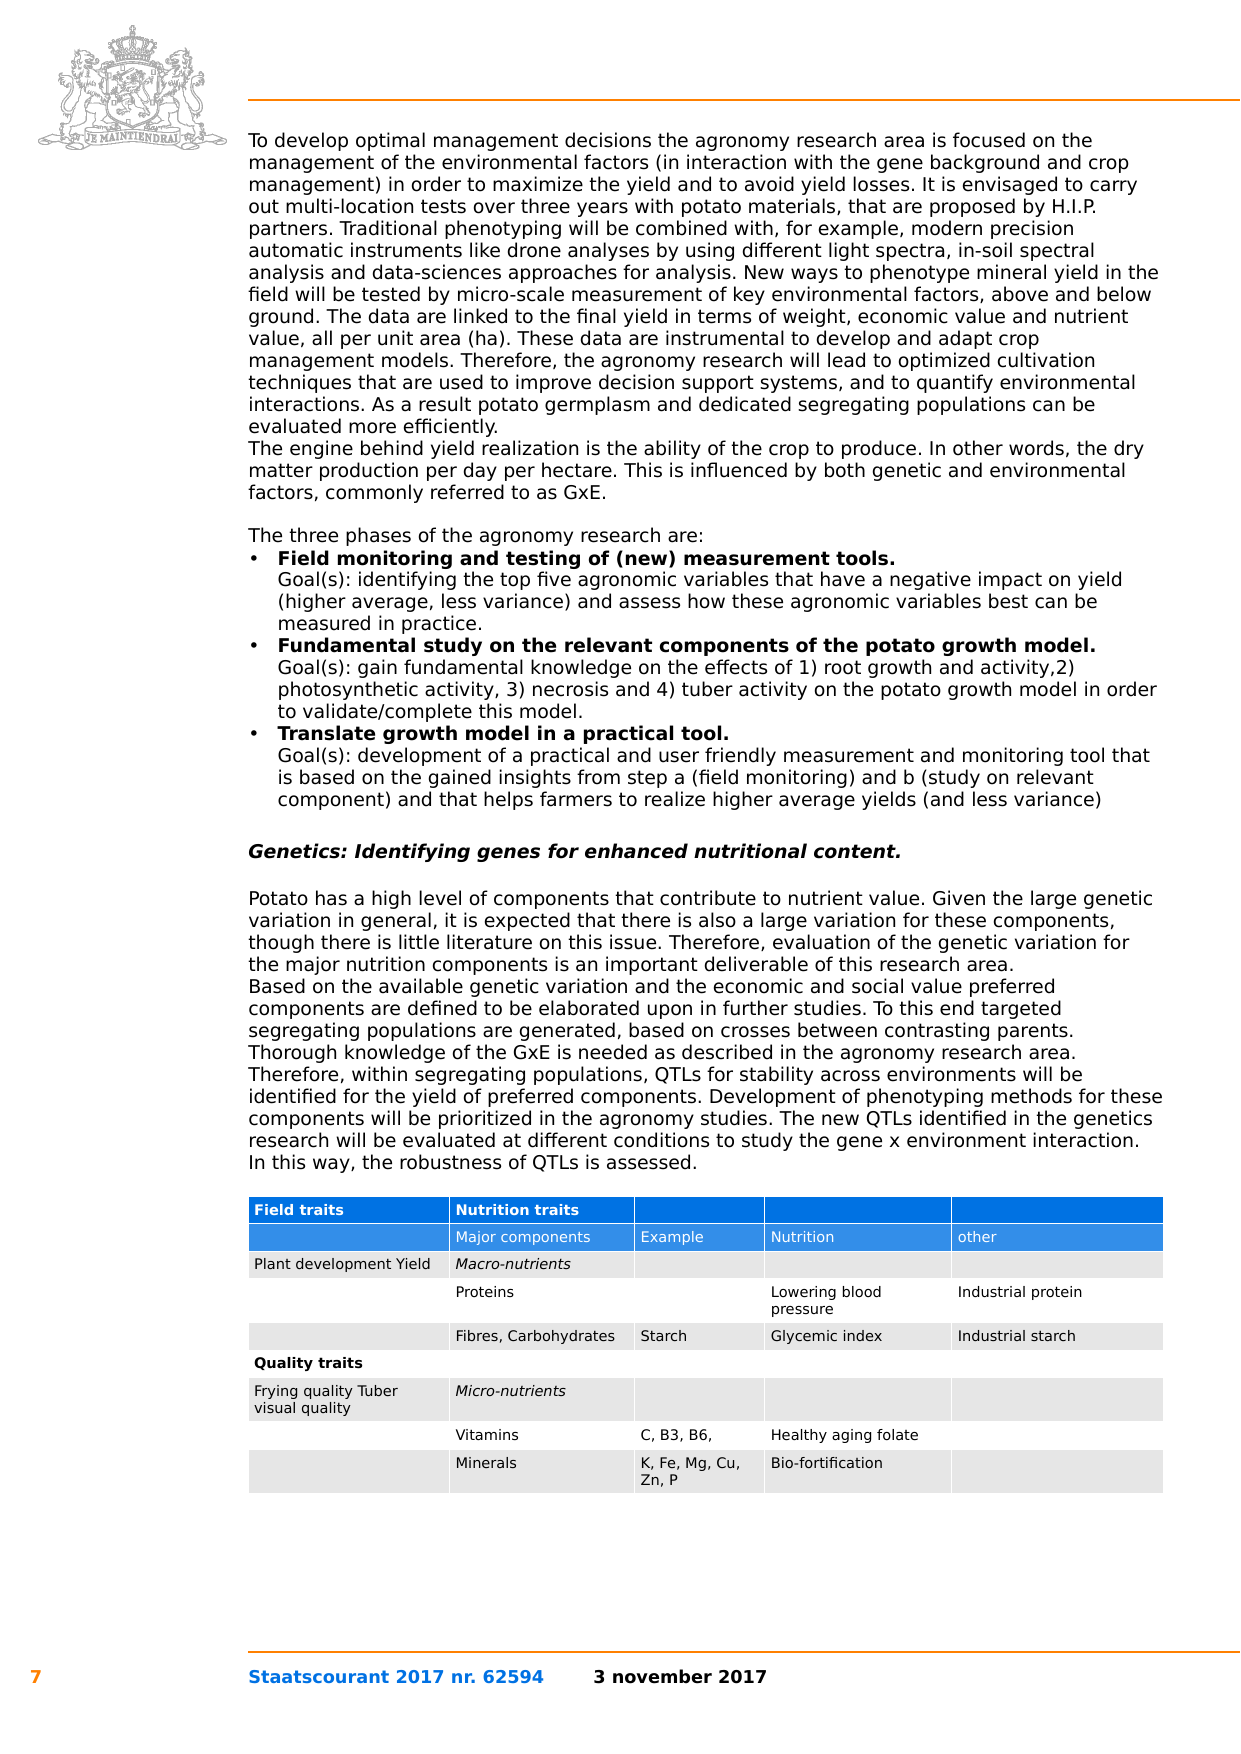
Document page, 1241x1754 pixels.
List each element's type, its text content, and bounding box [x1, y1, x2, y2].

table_cell [635, 1378, 764, 1421]
table_header [635, 1197, 764, 1223]
text • Translate growth model in a practical tool. [248, 723, 1163, 745]
text To develop optimal management decisions the agronomy research area is focused on the management of the environmental factors (in interaction with the gene background and crop management) in order to maximize the yield and to avoid yield losses. It is envisaged to carry out multi-location tests over three years with potato materials, that are proposed by H.I.P. partners. Traditional phenotyping will be combined with, for example, modern precision automatic instruments like drone analyses by using different light spectra, in-soil spectral analysis and data-sciences approaches for analysis. New ways to phenotype mineral yield in the field will be tested by micro-scale measurement of key environmental factors, above and below ground. The data are linked to the final yield in terms of weight, economic value and nutrient value, all per unit area (ha). These data are instrumental to develop and adapt crop management models. Therefore, the agronomy research will lead to optimized cultivation techniques that are used to improve decision support systems, and to quantify environmental interactions. As a result potato germplasm and dedicated segregating populations can be evaluated more efficiently. [248, 130, 1163, 438]
table_cell Micro-nutrients [450, 1378, 634, 1421]
text Goal(s): identifying the top five agronomic variables that have a negative impact on yield (higher average, less variance) and assess how these agronomic variables best can be measured in practice. [277, 569, 1163, 635]
table_cell [249, 1323, 449, 1350]
text • Fundamental study on the relevant components of the potato growth model. [248, 635, 1163, 657]
table_cell Industrial protein [952, 1279, 1163, 1322]
table_cell [765, 1252, 951, 1278]
table_cell [450, 1351, 1163, 1377]
table_cell [952, 1252, 1163, 1278]
table_cell [249, 1224, 449, 1251]
text • Field monitoring and testing of (new) measurement tools. [248, 547, 1163, 569]
table_cell Starch [635, 1323, 764, 1350]
table_cell Glycemic index [765, 1323, 951, 1350]
table_header Nutrition traits [450, 1197, 634, 1223]
table_cell [952, 1450, 1163, 1493]
table_cell Minerals [450, 1450, 634, 1493]
text Potato has a high level of components that contribute to nutrient value. Given the large genetic variation in general, it is expected that there is also a large variation for these components, though there is little literature on this issue. Therefore, evaluation of the genetic variation for the major nutrition components is an important deliverable of this research area. [248, 888, 1163, 976]
table_cell Bio-fortification [765, 1450, 951, 1493]
table_header Field traits [249, 1197, 449, 1223]
subtitle Genetics: Identifying genes for enhanced nutritional content. [248, 841, 1163, 863]
table_cell Major components [450, 1224, 634, 1251]
table_cell Macro-nutrients [450, 1252, 634, 1278]
table_cell C, B3, B6, [635, 1423, 764, 1449]
table_cell K, Fe, Mg, Cu, Zn, P [635, 1450, 764, 1493]
table_cell other [952, 1224, 1163, 1251]
table_cell [952, 1378, 1163, 1421]
table_cell Vitamins [450, 1423, 634, 1449]
table_cell Quality traits [249, 1351, 449, 1377]
table_cell [635, 1279, 764, 1322]
text Goal(s): gain fundamental knowledge on the effects of 1) root growth and activity,2) photosynthetic activity, 3) necrosis and 4) tuber activity on the potato growth model in order to validate/complete this model. [277, 657, 1163, 723]
table_cell [635, 1252, 764, 1278]
table_cell Example [635, 1224, 764, 1251]
table_header [765, 1197, 951, 1223]
table_cell Proteins [450, 1279, 634, 1322]
table_cell Fibres, Carbohydrates [450, 1323, 634, 1350]
text The three phases of the agronomy research are: [248, 525, 1163, 547]
table_cell [765, 1378, 951, 1421]
table_cell Industrial starch [952, 1323, 1163, 1350]
table_cell Healthy aging folate [765, 1423, 951, 1449]
text The engine behind yield realization is the ability of the crop to produce. In other words, the dry matter production per day per hectare. This is influenced by both genetic and environmental factors, commonly referred to as GxE. [248, 438, 1163, 503]
table_cell Frying quality Tuber visual quality [249, 1378, 449, 1421]
table_cell Plant development Yield [249, 1252, 449, 1278]
table_cell [249, 1423, 449, 1449]
table_cell [952, 1423, 1163, 1449]
text Based on the available genetic variation and the economic and social value preferred components are defined to be elaborated upon in further studies. To this end targeted segregating populations are generated, based on crosses between contrasting parents. Thorough knowledge of the GxE is needed as described in the agronomy research area. Therefore, within segregating populations, QTLs for stability across environments will be identified for the yield of preferred components. Development of phenotyping methods for these components will be prioritized in the agronomy studies. The new QTLs identified in the genetics research will be evaluated at different conditions to study the gene x environment interaction. In this way, the robustness of QTLs is assessed. [248, 976, 1163, 1174]
table_header [952, 1197, 1163, 1223]
table_cell Nutrition [765, 1224, 951, 1251]
text Goal(s): development of a practical and user friendly measurement and monitoring tool that is based on the gained insights from step a (field monitoring) and b (study on relevant component) and that helps farmers to realize higher average yields (and less variance) [277, 745, 1163, 811]
table_cell [249, 1450, 449, 1493]
table_cell [249, 1279, 449, 1322]
table_cell Lowering blood pressure [765, 1279, 951, 1322]
picture [38, 25, 227, 150]
